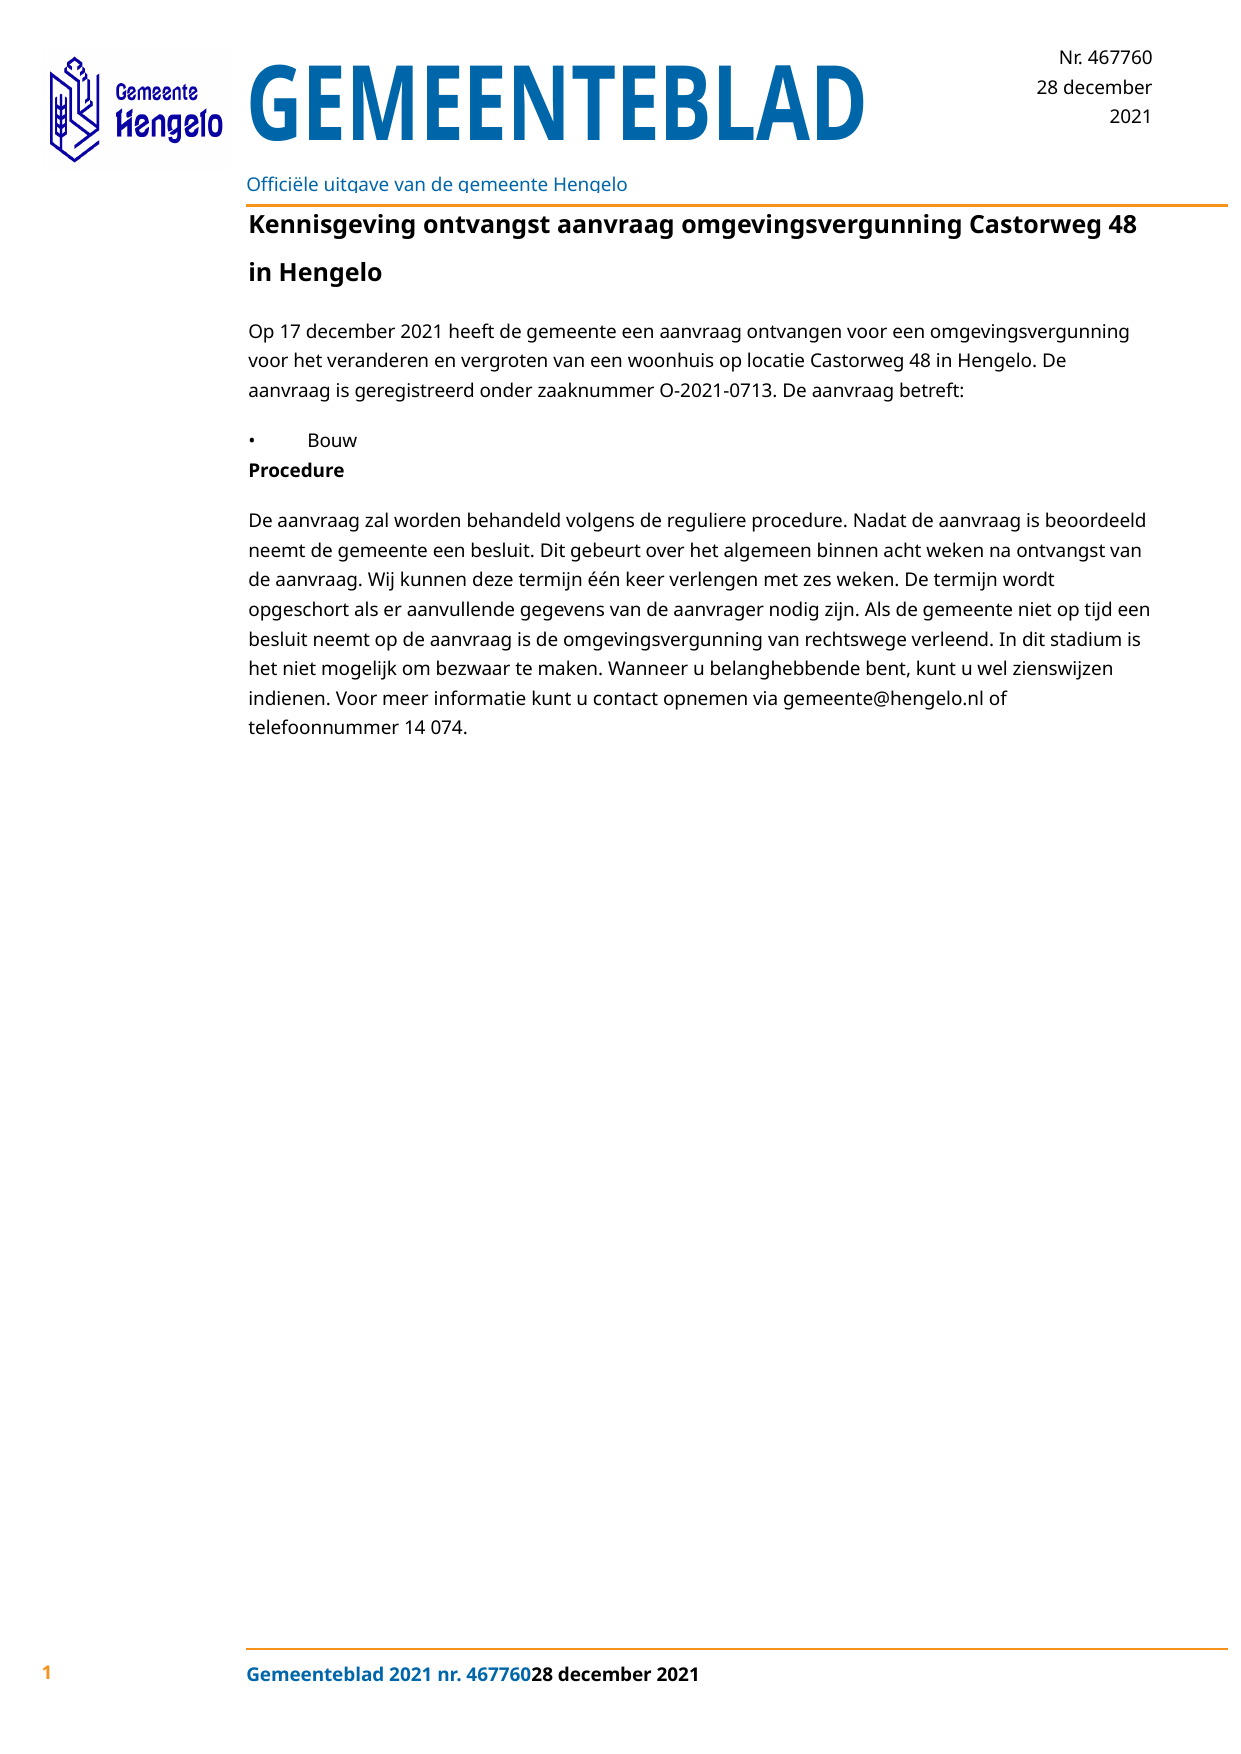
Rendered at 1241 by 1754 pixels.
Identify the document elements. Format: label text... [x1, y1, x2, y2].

list Bouw [248, 427, 1152, 453]
picture [41, 47, 231, 172]
text Kennisgeving ontvangst aanvraag omgevingsvergunning Castorweg 48 in Hengelo [248, 207, 1152, 288]
text Op 17 december 2021 heeft de gemeente een aanvraag ontvangen voor een omgevingsvergunning voor het veranderen en vergroten van een woonhuis op locatie Castorweg 48 in Hengelo. De aanvraag is geregistreerd onder zaaknummer O-2021-0713. De aanvraag betreft: [248, 318, 1152, 403]
text Procedure [248, 457, 1152, 483]
text De aanvraag zal worden behandeld volgens de reguliere procedure. Nadat de aanvraag is beoordeeld neemt de gemeente een besluit. Dit gebeurt over het algemeen binnen acht weken na ontvangst van de aanvraag. Wij kunnen deze termijn één keer verlengen met zes weken. De termijn wordt opgeschort als er aanvullende gegevens van de aanvrager nodig zijn. Als de gemeente niet op tijd een besluit neemt op de aanvraag is de omgevingsvergunning van rechtswege verleend. In dit stadium is het niet mogelijk om bezwaar te maken. Wanneer u belanghebbende bent, kunt u wel zienswijzen indienen. Voor meer informatie kunt u contact opnemen via gemeente@hengelo.nl of telefoonnummer 14 074. [248, 507, 1152, 740]
